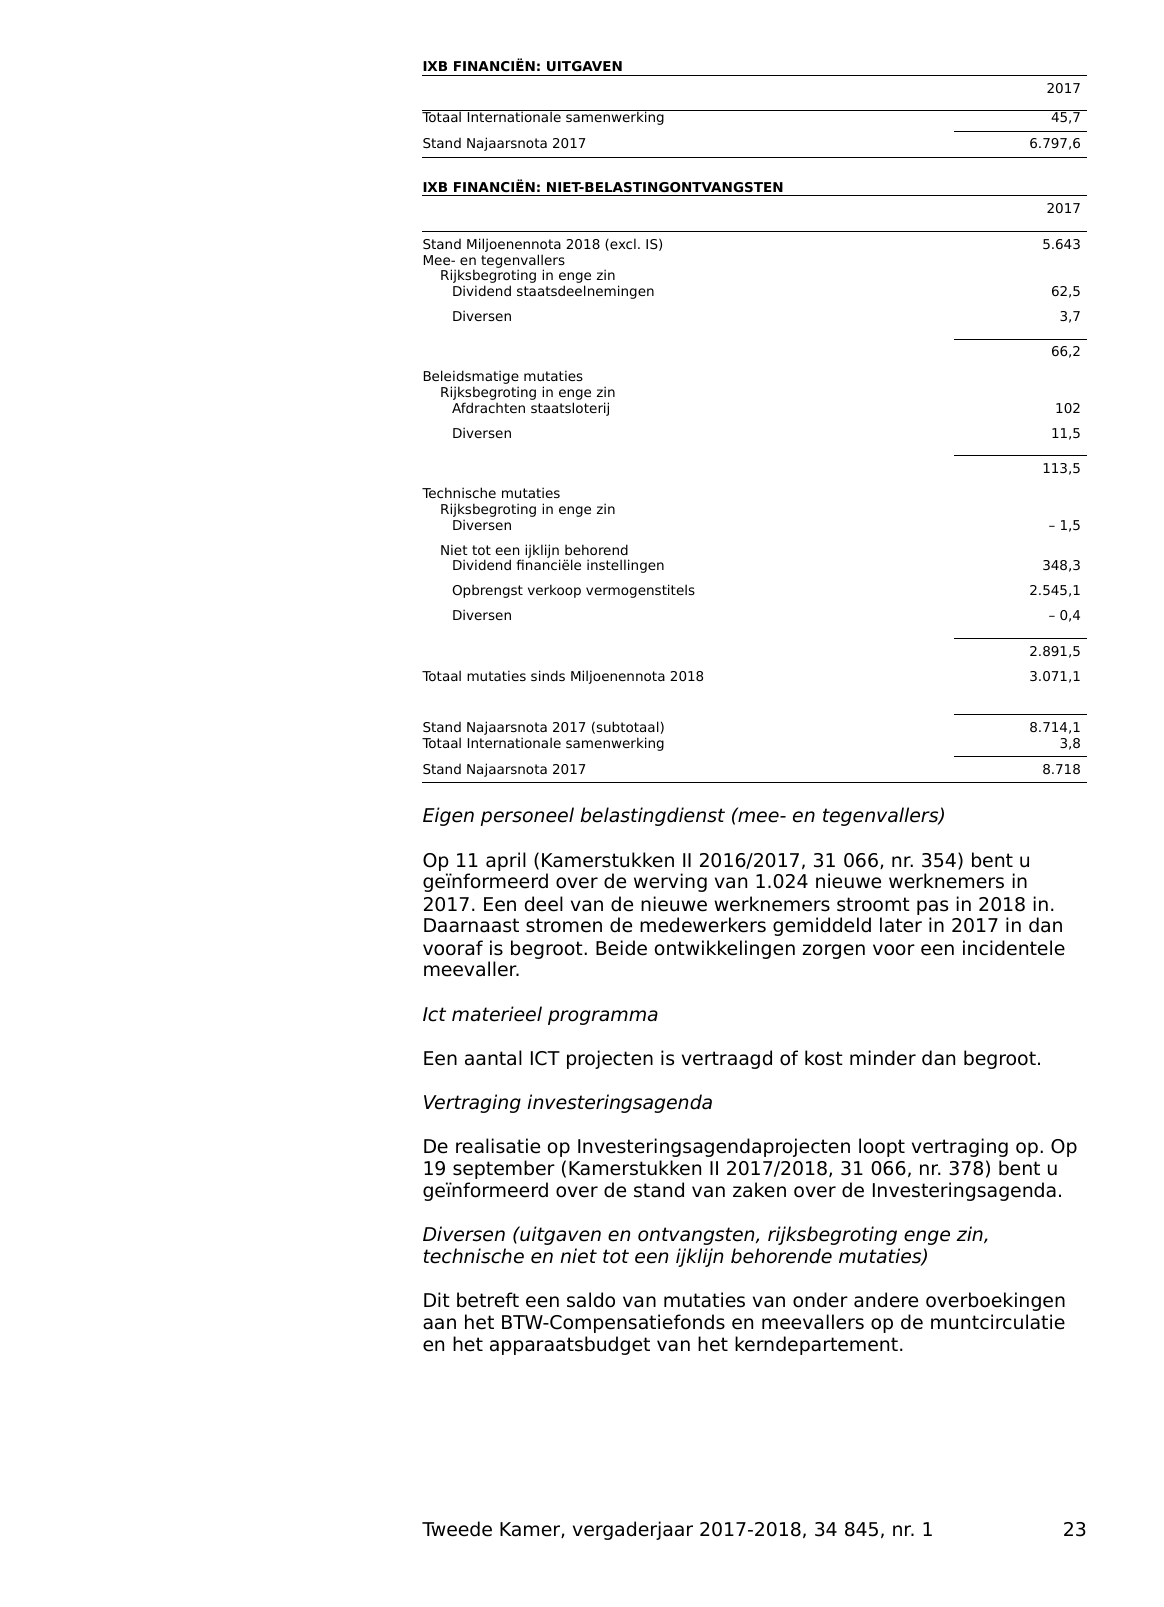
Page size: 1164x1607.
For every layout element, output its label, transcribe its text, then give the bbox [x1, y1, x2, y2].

table_cell 2.891,5 [954, 639, 1087, 669]
table_cell [422, 76, 434, 110]
table_cell 2017 [954, 196, 1087, 231]
table_cell [434, 426, 446, 455]
table_cell [446, 339, 954, 369]
table_cell [954, 369, 1087, 385]
table_cell Totaal mutaties sinds Miljoenennota 2018 [422, 669, 954, 684]
table_cell [434, 401, 446, 426]
table_cell [954, 502, 1087, 517]
table_cell [434, 339, 446, 369]
text De realisatie op Investeringsagendaprojecten loopt vertraging op. Op 19 september (Kamerstukken II 2017/2018, 31 066, nr. 378) bent u geïnformeerd over de stand van zaken over de Investeringsagenda. [422, 1136, 1087, 1202]
table_cell [422, 284, 434, 309]
table_cell 2.545,1 [954, 583, 1087, 608]
table_cell 3,7 [954, 309, 1087, 338]
table_cell Stand Najaarsnota 2017 [422, 131, 954, 157]
table_cell [446, 455, 954, 486]
table_cell [422, 608, 434, 638]
table_cell [446, 76, 954, 110]
table_cell [422, 309, 434, 338]
table_cell 113,5 [954, 456, 1087, 486]
table_cell Diversen [446, 426, 954, 455]
table_cell Stand Najaarsnota 2017 [422, 756, 954, 782]
table_cell – 1,5 [954, 518, 1087, 542]
table_cell Diversen [446, 518, 954, 542]
table_cell [434, 684, 446, 714]
table_cell 62,5 [954, 284, 1087, 309]
table_cell [434, 284, 446, 309]
table_cell [422, 543, 434, 558]
table_cell 45,7 [954, 111, 1087, 131]
table_cell Afdrachten staatsloterij [446, 401, 954, 426]
table_cell 3.071,1 [954, 669, 1087, 684]
table_cell [434, 455, 446, 486]
table_cell [434, 76, 446, 110]
table_cell [434, 309, 446, 338]
table_cell [954, 684, 1087, 714]
text Op 11 april (Kamerstukken II 2016/2017, 31 066, nr. 354) bent u geïnformeerd over de werving van 1.024 nieuwe werknemers in 2017. Een deel van de nieuwe werknemers stroomt pas in 2018 in. Daarnaast stromen de medewerkers gemiddeld later in 2017 in dan vooraf is begroot. Beide ontwikkelingen zorgen voor een incidentele meevaller. [422, 849, 1087, 981]
subtitle Vertraging investeringsagenda [422, 1092, 1087, 1114]
table_header IXB FINANCIËN: UITGAVEN [422, 59, 1087, 75]
table_cell [422, 196, 434, 231]
table_cell 8.718 [954, 757, 1087, 782]
table_cell [422, 583, 434, 608]
table_cell [434, 518, 446, 542]
table_cell Dividend financiële instellingen [446, 558, 954, 583]
table_cell [422, 518, 434, 542]
table_cell Totaal Internationale samenwerking [422, 111, 954, 131]
table_cell Mee- en tegenvallers [422, 252, 954, 268]
subtitle Ict materieel programma [422, 1003, 1087, 1026]
table_cell [446, 196, 954, 231]
table_cell Technische mutaties [422, 486, 954, 502]
table_cell [434, 558, 446, 583]
table_cell 8.714,1 [954, 715, 1087, 736]
table_cell [434, 608, 446, 638]
table_cell Beleidsmatige mutaties [422, 369, 954, 385]
table_cell [422, 339, 434, 369]
table_cell [422, 385, 434, 401]
table_cell 66,2 [954, 340, 1087, 369]
table_cell [422, 558, 434, 583]
table_cell 348,3 [954, 558, 1087, 583]
table_cell [422, 268, 434, 284]
table_cell Diversen [446, 309, 954, 338]
table_cell Stand Najaarsnota 2017 (subtotaal) [422, 714, 954, 736]
table_cell 102 [954, 401, 1087, 426]
subtitle Eigen personeel belastingdienst (mee- en tegenvallers) [422, 805, 1087, 827]
table_cell Totaal Internationale samenwerking [422, 736, 954, 756]
table_cell [434, 638, 446, 669]
table_cell [954, 543, 1087, 558]
table_cell 2017 [954, 76, 1087, 110]
table_cell [954, 385, 1087, 401]
table_cell [422, 455, 434, 486]
table_cell [954, 486, 1087, 502]
table_cell 3,8 [954, 736, 1087, 756]
table_cell 11,5 [954, 426, 1087, 455]
table_cell 6.797,6 [954, 132, 1087, 157]
table_cell Rijksbegroting in enge zin [434, 502, 954, 517]
table_cell Stand Miljoenennota 2018 (excl. IS) [422, 232, 954, 252]
table_cell [954, 252, 1087, 268]
table_cell [954, 268, 1087, 284]
table_cell Diversen [446, 608, 954, 638]
table_cell Opbrengst verkoop vermogenstitels [446, 583, 954, 608]
table_cell [422, 401, 434, 426]
table_cell [422, 684, 434, 714]
table_header IXB FINANCIËN: NIET-BELASTINGONTVANGSTEN [422, 180, 1087, 195]
table_cell [422, 502, 434, 517]
table_cell – 0,4 [954, 608, 1087, 638]
table_cell Rijksbegroting in enge zin [434, 385, 954, 401]
table_cell Niet tot een ijklijn behorend [434, 543, 954, 558]
table_cell [434, 196, 446, 231]
table_cell [434, 583, 446, 608]
text Een aantal ICT projecten is vertraagd of kost minder dan begroot. [422, 1048, 1087, 1070]
subtitle Diversen (uitgaven en ontvangsten, rijksbegroting enge zin, technische en niet tot een ijklijn behorende mutaties) [422, 1224, 1087, 1268]
table_cell [422, 638, 434, 669]
table_cell [422, 426, 434, 455]
table_cell [446, 638, 954, 669]
table_cell 5.643 [954, 232, 1087, 252]
text Dit betreft een saldo van mutaties van onder andere overboekingen aan het BTW-Compensatiefonds en meevallers op de muntcirculatie en het apparaatsbudget van het kerndepartement. [422, 1290, 1087, 1356]
table_cell Dividend staatsdeelnemingen [446, 284, 954, 309]
table_cell Rijksbegroting in enge zin [434, 268, 954, 284]
table_cell [446, 684, 954, 714]
